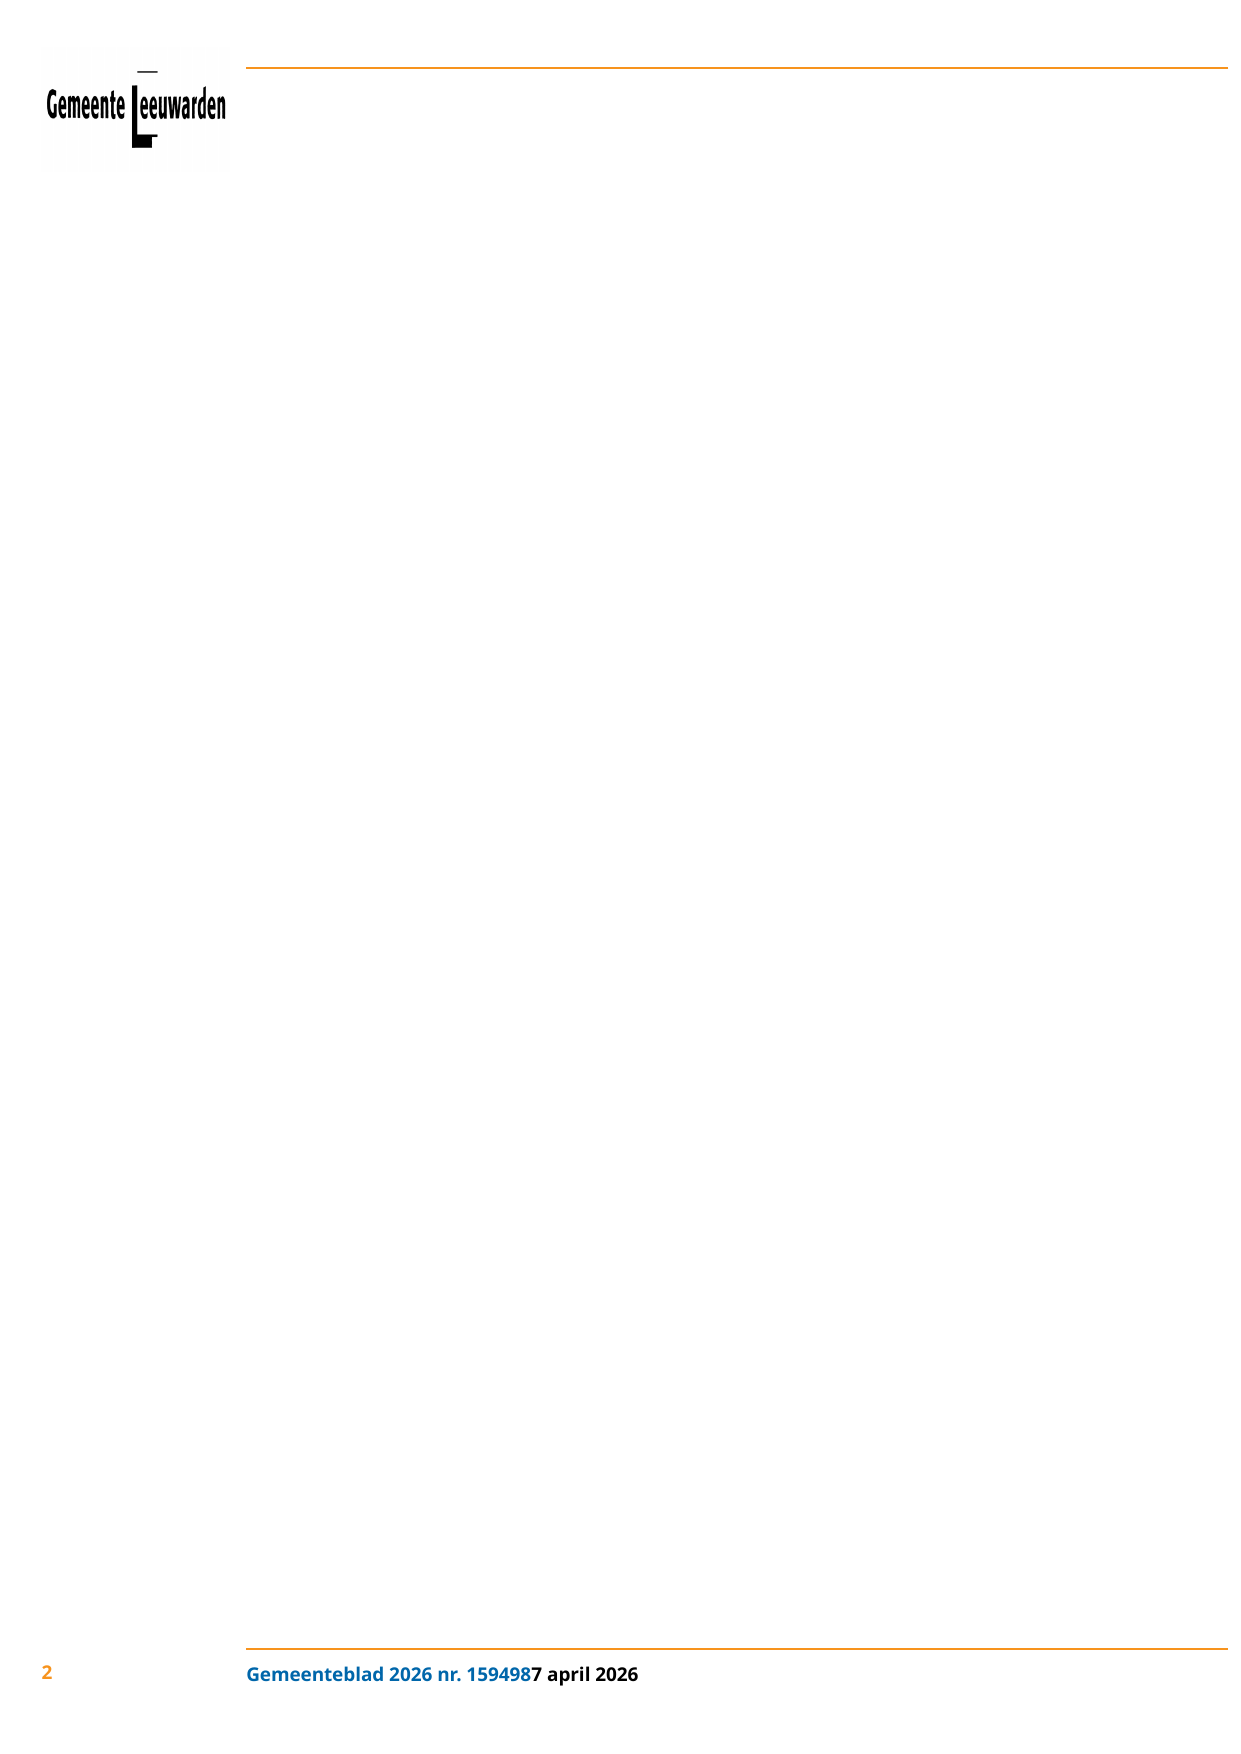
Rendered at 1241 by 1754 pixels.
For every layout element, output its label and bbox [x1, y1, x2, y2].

picture [41, 47, 231, 172]
